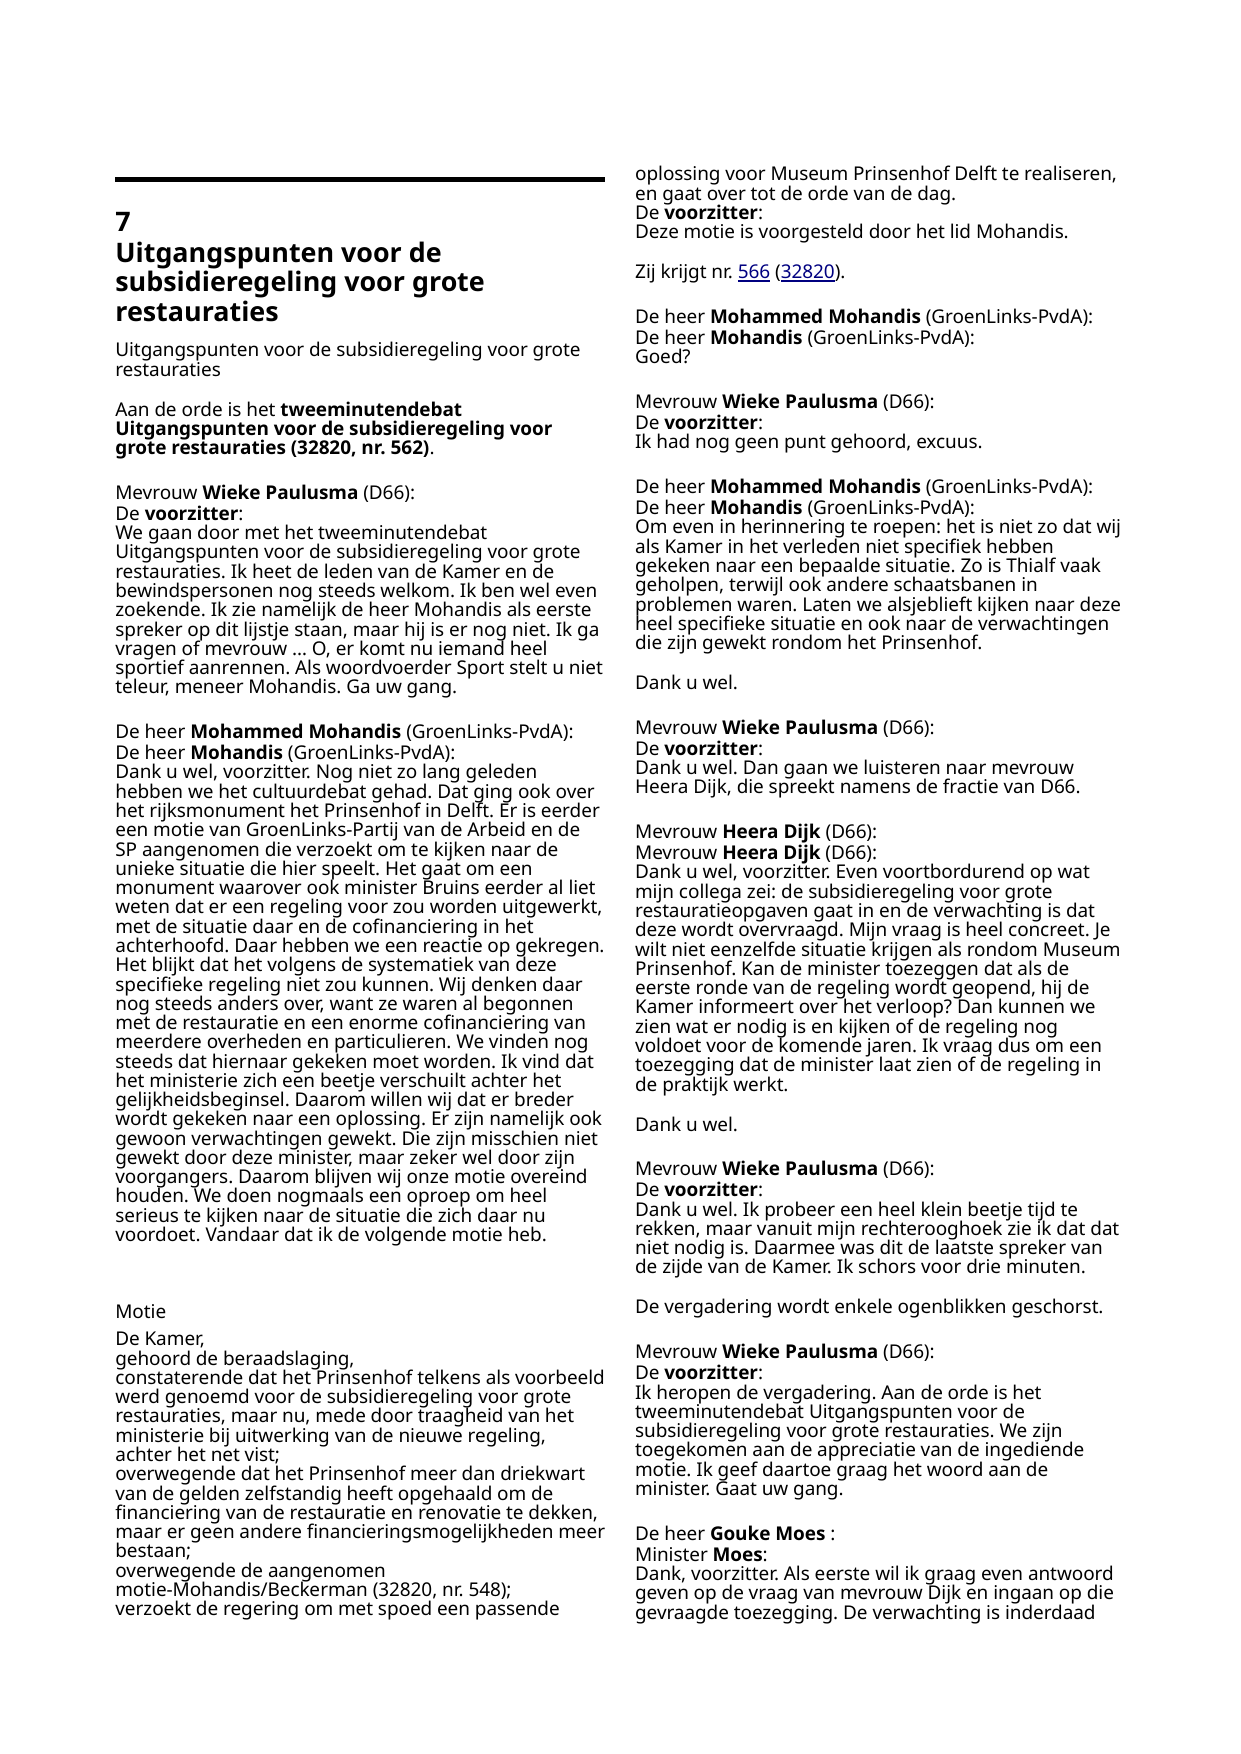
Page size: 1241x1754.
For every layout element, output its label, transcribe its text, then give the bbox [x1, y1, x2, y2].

text De voorzitter: [635, 1181, 1125, 1201]
text gehoord de beraadslaging, [115, 1350, 605, 1369]
text Dank u wel. Ik probeer een heel klein beetje tijd te rekken, maar vanuit mijn rechterooghoek zie ik dat dat niet nodig is. Daarmee was dit de laatste spreker van de zijde van de Kamer. Ik schors voor drie minuten. [635, 1201, 1125, 1278]
text Dank u wel. [635, 674, 1125, 693]
text Mevrouw Wieke Paulusma (D66): [635, 1339, 1125, 1364]
text Mevrouw Wieke Paulusma (D66): [635, 388, 1125, 414]
text De voorzitter: [635, 414, 1125, 433]
text De heer Mohandis (GroenLinks-PvdA): [635, 329, 1125, 348]
text De voorzitter: [635, 1364, 1125, 1384]
text Minister Moes: [635, 1546, 1125, 1565]
text Mevrouw Wieke Paulusma (D66): [635, 1156, 1125, 1181]
text Uitgangspunten voor de subsidieregeling voor grote restauraties [115, 341, 605, 380]
text De heer Mohandis (GroenLinks-PvdA): [635, 499, 1125, 518]
text Ik had nog geen punt gehoord, excuus. [635, 433, 1125, 453]
text en gaat over tot de orde van de dag. [635, 184, 1125, 204]
text oplossing voor Museum Prinsenhof Delft te realiseren, [635, 165, 1125, 184]
text Dank u wel. Dan gaan we luisteren naar mevrouw Heera Dijk, die spreekt namens de fractie van D66. [635, 759, 1125, 798]
text We gaan door met het tweeminutendebat Uitgangspunten voor de subsidieregeling voor grote restauraties. Ik heet de leden van de Kamer en de bewindspersonen nog steeds welkom. Ik ben wel even zoekende. Ik zie namelijk de heer Mohandis als eerste spreker op dit lijstje staan, maar hij is er nog niet. Ik ga vragen of mevrouw … O, er komt nu iemand heel sportief aanrennen. Als woordvoerder Sport stelt u niet teleur, meneer Mohandis. Ga uw gang. [115, 524, 605, 698]
text Deze motie is voorgesteld door het lid Mohandis. [635, 223, 1125, 242]
text De voorzitter: [635, 204, 1125, 223]
text De heer Mohammed Mohandis (GroenLinks-PvdA): [115, 718, 605, 744]
text Dank u wel, voorzitter. Nog niet zo lang geleden hebben we het cultuurdebat gehad. Dat ging ook over het rijksmonument het Prinsenhof in Delft. Er is eerder een motie van GroenLinks-Partij van de Arbeid en de SP aangenomen die verzoekt om te kijken naar de unieke situatie die hier speelt. Het gaat om een monument waarover ook minister Bruins eerder al liet weten dat er een regeling voor zou worden uitgewerkt, met de situatie daar en de cofinanciering in het achterhoofd. Daar hebben we een reactie op gekregen. Het blijkt dat het volgens de systematiek van deze specifieke regeling niet zou kunnen. Wij denken daar nog steeds anders over, want ze waren al begonnen met de restauratie en een enorme cofinanciering van meerdere overheden en particulieren. We vinden nog steeds dat hiernaar gekeken moet worden. Ik vind dat het ministerie zich een beetje verschuilt achter het gelijkheidsbeginsel. Daarom willen wij dat er breder wordt gekeken naar een oplossing. Er zijn namelijk ook gewoon verwachtingen gewekt. Die zijn misschien niet gewekt door deze minister, maar zeker wel door zijn voorgangers. Daarom blijven wij onze motie overeind houden. We doen nogmaals een oproep om heel serieus te kijken naar de situatie die zich daar nu voordoet. Vandaar dat ik de volgende motie heb. [115, 763, 605, 1245]
text Uitgangspunten voor de subsidieregeling voor grote restauraties [115, 239, 605, 341]
text De vergadering wordt enkele ogenblikken geschorst. [635, 1298, 1125, 1318]
text overwegende dat het Prinsenhof meer dan driekwart van de gelden zelfstandig heeft opgehaald om de financiering van de restauratie en renovatie te dekken, maar er geen andere financieringsmogelijkheden meer bestaan; [115, 1465, 605, 1562]
text De heer Mohammed Mohandis (GroenLinks-PvdA): [635, 303, 1125, 329]
text overwegende de aangenomen motie-Mohandis/Beckerman (32820, nr. 548); [115, 1562, 605, 1600]
text De Kamer, [115, 1330, 605, 1350]
text Motie [115, 1299, 605, 1324]
text constaterende dat het Prinsenhof telkens als voorbeeld werd genoemd voor de subsidieregeling voor grote restauraties, maar nu, mede door traagheid van het ministerie bij uitwerking van de nieuwe regeling, achter het net vist; [115, 1369, 605, 1465]
text Om even in herinnering te roepen: het is niet zo dat wij als Kamer in het verleden niet specifiek hebben gekeken naar een bepaalde situatie. Zo is Thialf vaak geholpen, terwijl ook andere schaatsbanen in problemen waren. Laten we alsjeblieft kijken naar deze heel specifieke situatie en ook naar de verwachtingen die zijn gewekt rondom het Prinsenhof. [635, 518, 1125, 653]
text Mevrouw Wieke Paulusma (D66): [635, 714, 1125, 740]
text Dank u wel. [635, 1116, 1125, 1135]
text Mevrouw Heera Dijk (D66): [635, 818, 1125, 844]
text Aan de orde is het tweeminutendebat Uitgangspunten voor de subsidieregeling voor grote restauraties (32820, nr. 562). [115, 401, 605, 458]
text De heer Gouke Moes : [635, 1520, 1125, 1546]
text Dank, voorzitter. Als eerste wil ik graag even antwoord geven op de vraag van mevrouw Dijk en ingaan op die gevraagde toezegging. De verwachting is inderdaad [635, 1565, 1125, 1623]
text Mevrouw Wieke Paulusma (D66): [115, 479, 605, 505]
text De heer Mohammed Mohandis (GroenLinks-PvdA): [635, 473, 1125, 499]
text De voorzitter: [115, 505, 605, 524]
text Dank u wel, voorzitter. Even voortbordurend op wat mijn collega zei: de subsidieregeling voor grote restauratieopgaven gaat in en de verwachting is dat deze wordt overvraagd. Mijn vraag is heel concreet. Je wilt niet eenzelfde situatie krijgen als rondom Museum Prinsenhof. Kan de minister toezeggen dat als de eerste ronde van de regeling wordt geopend, hij de Kamer informeert over het verloop? Dan kunnen we zien wat er nodig is en kijken of de regeling nog voldoet voor de komende jaren. Ik vraag dus om een toezegging dat de minister laat zien of de regeling in de praktijk werkt. [635, 863, 1125, 1095]
text Ik heropen de vergadering. Aan de orde is het tweeminutendebat Uitgangspunten voor de subsidieregeling voor grote restauraties. We zijn toegekomen aan de appreciatie van de ingediende motie. Ik geef daartoe graag het woord aan de minister. Gaat uw gang. [635, 1384, 1125, 1499]
text De voorzitter: [635, 740, 1125, 759]
text 7 [115, 203, 605, 239]
text Goed? [635, 348, 1125, 367]
text verzoekt de regering om met spoed een passende [115, 1600, 605, 1619]
text Mevrouw Heera Dijk (D66): [635, 844, 1125, 863]
text Zij krijgt nr. 566 (32820). [635, 263, 1125, 282]
text De heer Mohandis (GroenLinks-PvdA): [115, 744, 605, 763]
